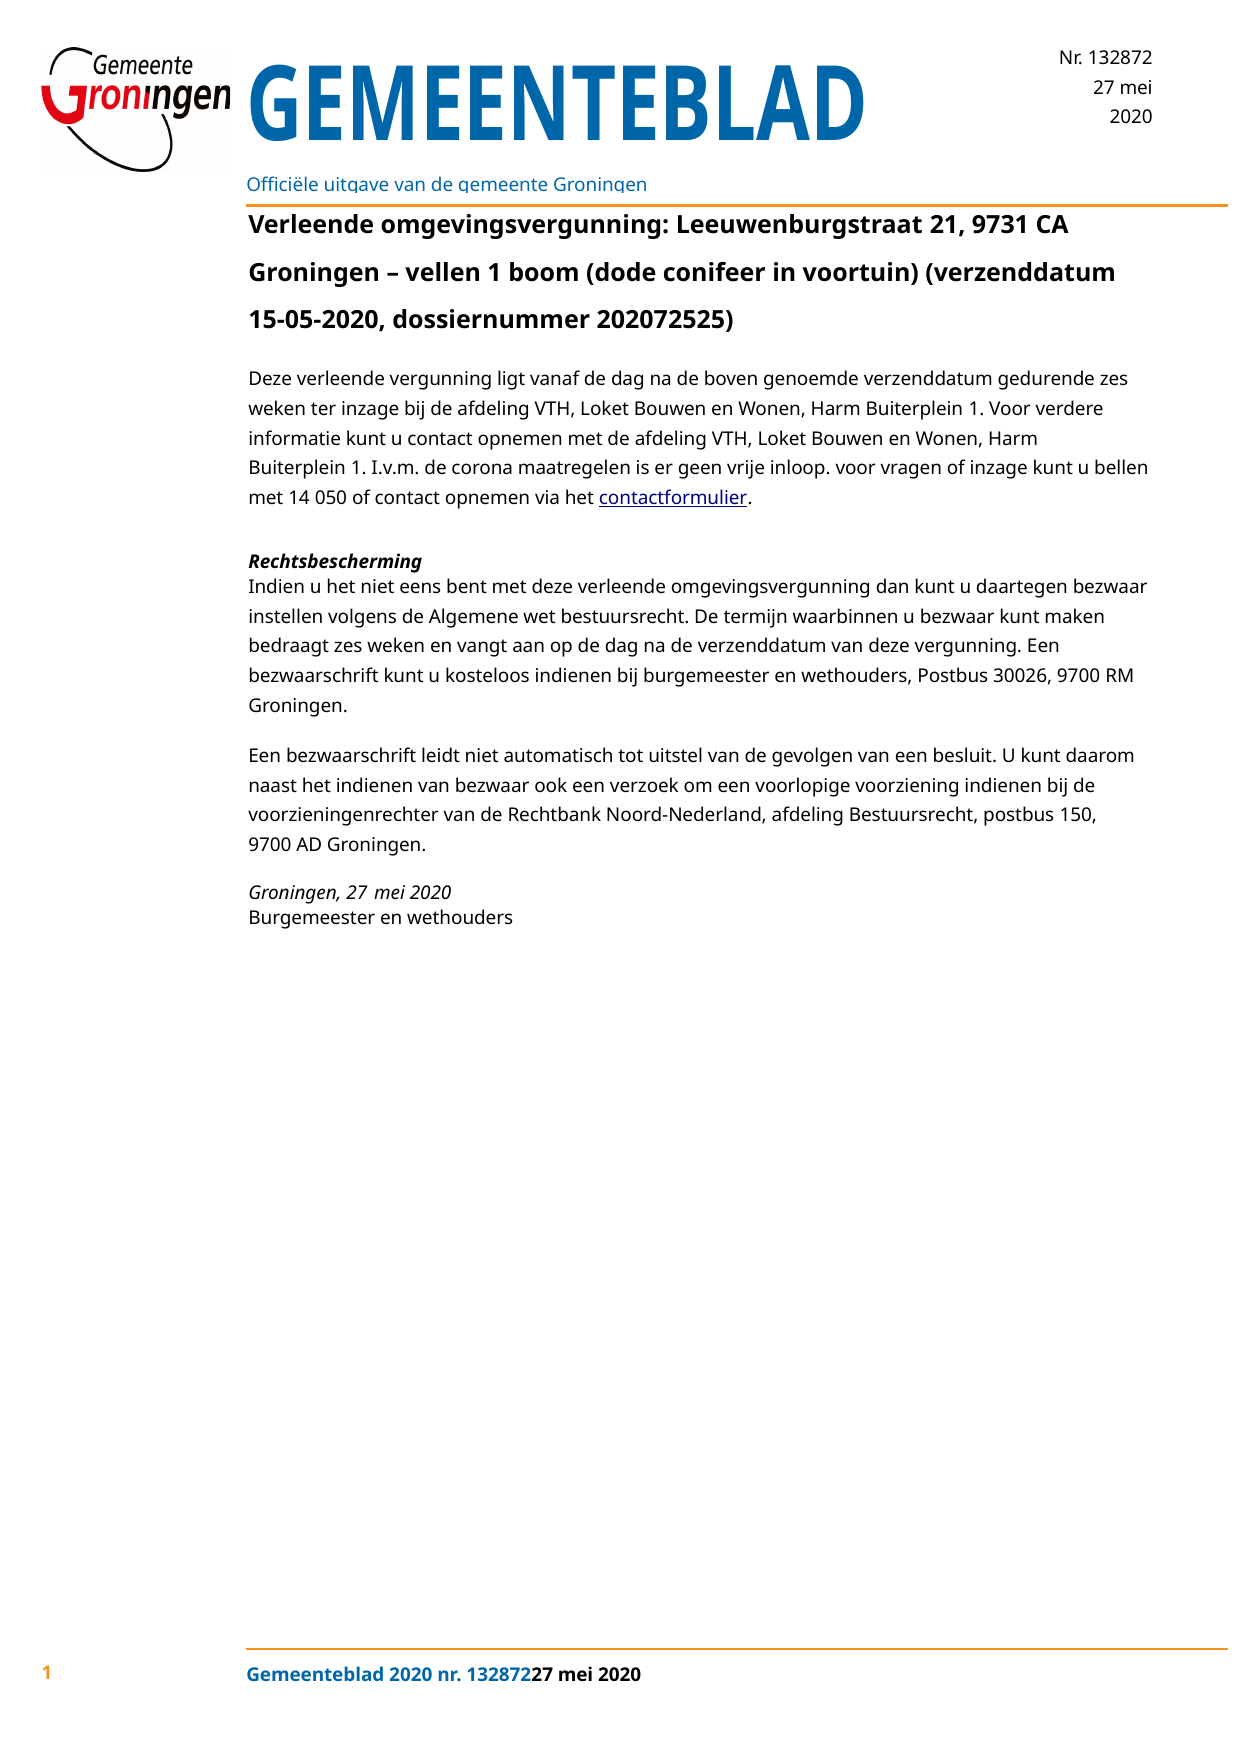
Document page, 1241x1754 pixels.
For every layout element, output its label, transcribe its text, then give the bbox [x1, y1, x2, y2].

text Groningen, 27 mei 2020 [248, 879, 1152, 904]
text Deze verleende vergunning ligt vanaf de dag na de boven genoemde verzenddatum gedurende zes weken ter inzage bij de afdeling VTH, Loket Bouwen en Wonen, Harm Buiterplein 1. Voor verdere informatie kunt u contact opnemen met de afdeling VTH, Loket Bouwen en Wonen, Harm Buiterplein 1. I.v.m. de corona maatregelen is er geen vrije inloop. voor vragen of inzage kunt u bellen met 14 050 of contact opnemen via het contactformulier. [248, 366, 1152, 509]
text Een bezwaarschrift leidt niet automatisch tot uitstel van de gevolgen van een besluit. U kunt daarom naast het indienen van bezwaar ook een verzoek om een voorlopige voorziening indienen bij de voorzieningenrechter van de Rechtbank Noord-Nederland, afdeling Bestuursrecht, postbus 150, 9700 AD Groningen. [248, 742, 1152, 857]
picture [41, 47, 231, 172]
text Rechtsbescherming [248, 548, 1152, 573]
text Verleende omgevingsvergunning: Leeuwenburgstraat 21, 9731 CA Groningen – vellen 1 boom (dode conifeer in voortuin) (verzenddatum 15-05-2020, dossiernummer 202072525) [248, 207, 1152, 336]
text Indien u het niet eens bent met deze verleende omgevingsvergunning dan kunt u daartegen bezwaar instellen volgens de Algemene wet bestuursrecht. De termijn waarbinnen u bezwaar kunt maken bedraagt zes weken en vangt aan op de dag na de verzenddatum van deze vergunning. Een bezwaarschrift kunt u kosteloos indienen bij burgemeester en wethouders, Postbus 30026, 9700 RM Groningen. [248, 573, 1152, 718]
text Burgemeester en wethouders [248, 904, 1152, 930]
